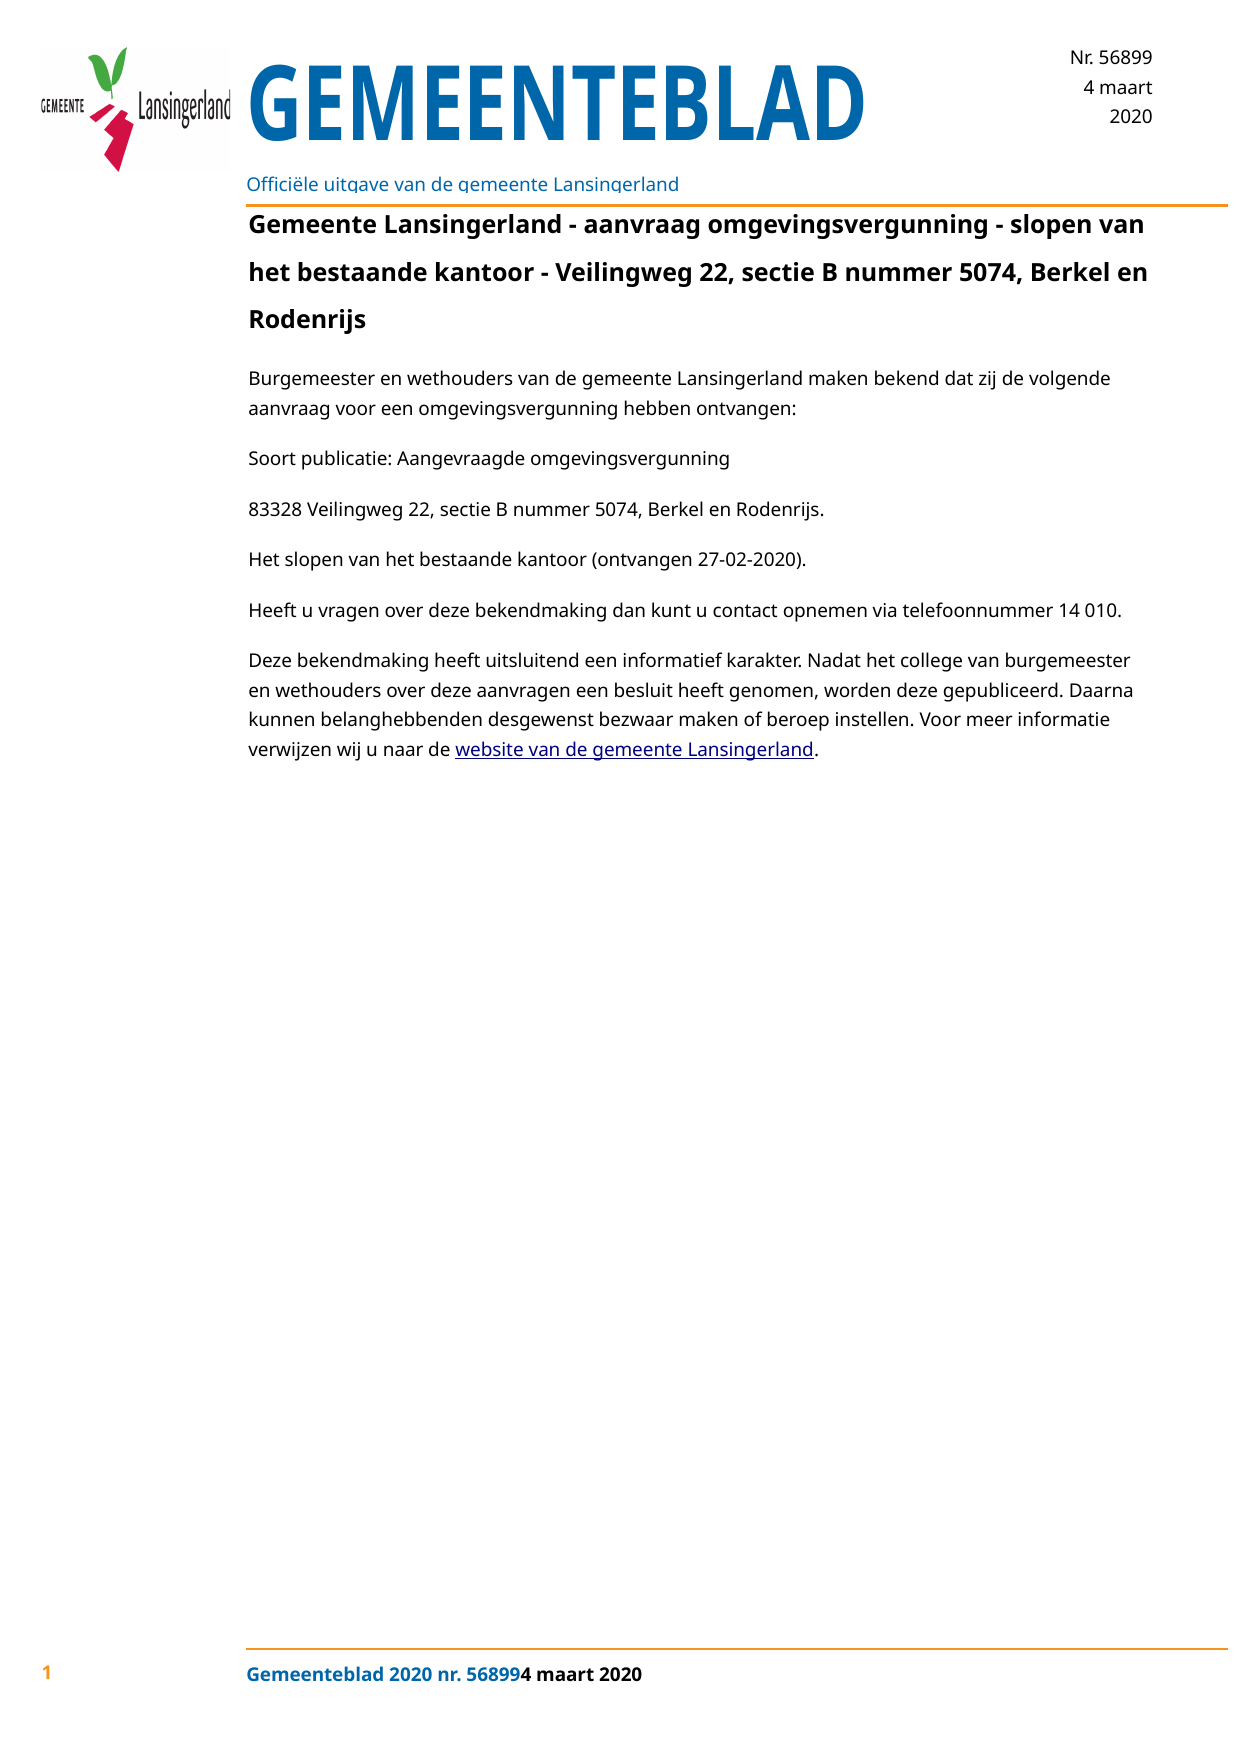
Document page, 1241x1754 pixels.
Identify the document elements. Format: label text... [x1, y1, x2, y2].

text Deze bekendmaking heeft uitsluitend een informatief karakter. Nadat het college van burgemeester en wethouders over deze aanvragen een besluit heeft genomen, worden deze gepubliceerd. Daarna kunnen belanghebbenden desgewenst bezwaar maken of beroep instellen. Voor meer informatie verwijzen wij u naar de website van de gemeente Lansingerland. [248, 647, 1152, 762]
text Burgemeester en wethouders van de gemeente Lansingerland maken bekend dat zij de volgende aanvraag voor een omgevingsvergunning hebben ontvangen: [248, 366, 1152, 421]
text Soort publicatie: Aangevraagde omgevingsvergunning [248, 446, 1152, 471]
text 83328 Veilingweg 22, sectie B nummer 5074, Berkel en Rodenrijs. [248, 496, 1152, 522]
text Heeft u vragen over deze bekendmaking dan kunt u contact opnemen via telefoonnummer 14 010. [248, 597, 1152, 622]
text Het slopen van het bestaande kantoor (ontvangen 27-02-2020). [248, 546, 1152, 572]
picture [41, 47, 231, 172]
text Gemeente Lansingerland - aanvraag omgevingsvergunning - slopen van het bestaande kantoor - Veilingweg 22, sectie B nummer 5074, Berkel en Rodenrijs [248, 207, 1152, 336]
